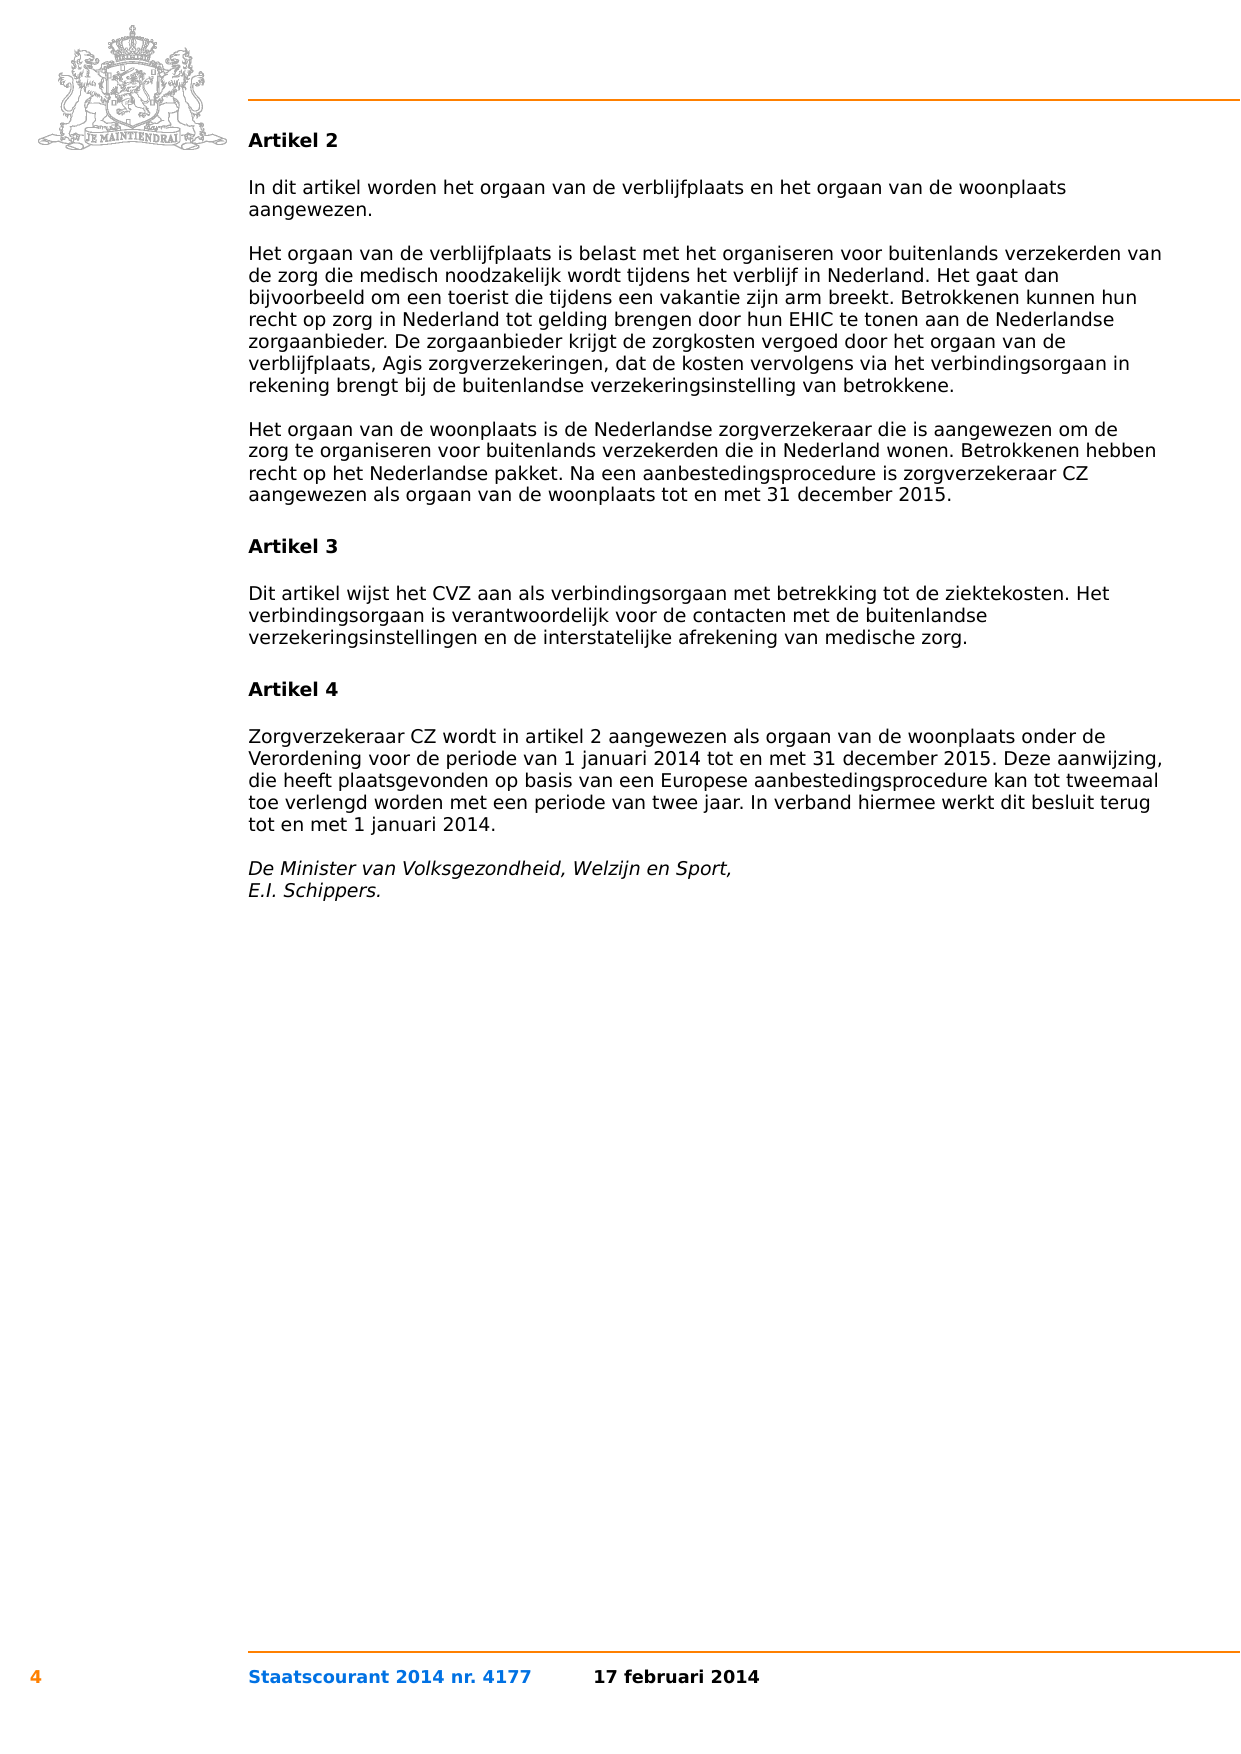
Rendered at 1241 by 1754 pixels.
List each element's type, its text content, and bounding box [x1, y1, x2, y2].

text Het orgaan van de woonplaats is de Nederlandse zorgverzekeraar die is aangewezen om de zorg te organiseren voor buitenlands verzekerden die in Nederland wonen. Betrokkenen hebben recht op het Nederlandse pakket. Na een aanbestedingsprocedure is zorgverzekeraar CZ aangewezen als orgaan van de woonplaats tot en met 31 december 2015. [248, 418, 1163, 506]
text Het orgaan van de verblijfplaats is belast met het organiseren voor buitenlands verzekerden van de zorg die medisch noodzakelijk wordt tijdens het verblijf in Nederland. Het gaat dan bijvoorbeeld om een toerist die tijdens een vakantie zijn arm breekt. Betrokkenen kunnen hun recht op zorg in Nederland tot gelding brengen door hun EHIC te tonen aan de Nederlandse zorgaanbieder. De zorgaanbieder krijgt de zorgkosten vergoed door het orgaan van de verblijfplaats, Agis zorgverzekeringen, dat de kosten vervolgens via het verbindingsorgaan in rekening brengt bij de buitenlandse verzekeringsinstelling van betrokkene. [248, 243, 1163, 397]
picture [38, 25, 227, 150]
subtitle Artikel 2 [248, 130, 1163, 152]
text De Minister van Volksgezondheid, Welzijn en Sport, E.I. Schippers. [248, 858, 1163, 902]
text Dit artikel wijst het CVZ aan als verbindingsorgaan met betrekking tot de ziektekosten. Het verbindingsorgaan is verantwoordelijk voor de contacten met de buitenlandse verzekeringsinstellingen en de interstatelijke afrekening van medische zorg. [248, 583, 1163, 649]
subtitle Artikel 3 [248, 536, 1163, 558]
text In dit artikel worden het orgaan van de verblijfplaats en het orgaan van de woonplaats aangewezen. [248, 177, 1163, 221]
text Zorgverzekeraar CZ wordt in artikel 2 aangewezen als orgaan van de woonplaats onder de Verordening voor de periode van 1 januari 2014 tot en met 31 december 2015. Deze aanwijzing, die heeft plaatsgevonden op basis van een Europese aanbestedingsprocedure kan tot tweemaal toe verlengd worden met een periode van twee jaar. In verband hiermee werkt dit besluit terug tot en met 1 januari 2014. [248, 726, 1163, 836]
subtitle Artikel 4 [248, 679, 1163, 701]
